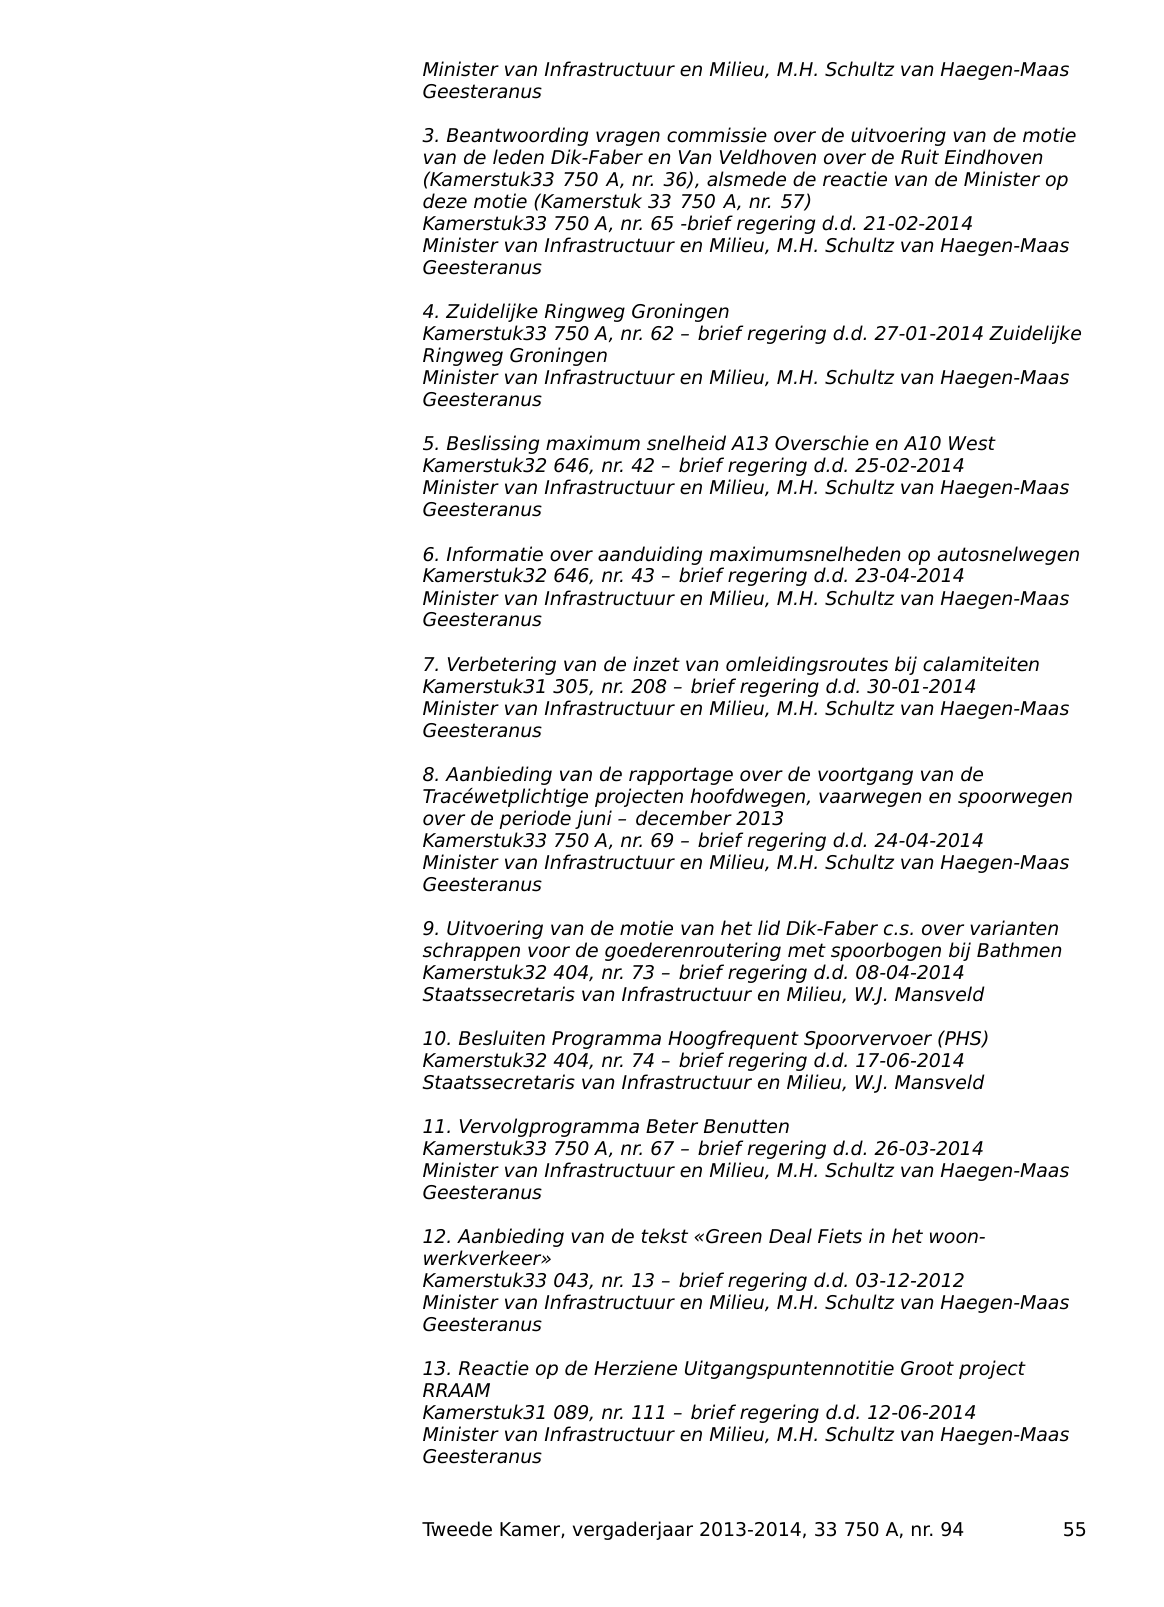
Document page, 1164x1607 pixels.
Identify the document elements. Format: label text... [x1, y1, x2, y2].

text 5. Beslissing maximum snelheid A13 Overschie en A10 West [422, 433, 1087, 455]
text Minister van Infrastructuur en Milieu, M.H. Schultz van Haegen-Maas Geesteranus [422, 367, 1087, 411]
text Kamerstuk32 646, nr. 43 – brief regering d.d. 23-04-2014 [422, 565, 1087, 587]
text 9. Uitvoering van de motie van het lid Dik-Faber c.s. over varianten schrappen voor de goederenroutering met spoorbogen bij Bathmen [422, 918, 1087, 962]
text Staatssecretaris van Infrastructuur en Milieu, W.J. Mansveld [422, 1072, 1087, 1094]
text 11. Vervolgprogramma Beter Benutten [422, 1116, 1087, 1138]
text Kamerstuk32 646, nr. 42 – brief regering d.d. 25-02-2014 [422, 455, 1087, 477]
text 8. Aanbieding van de rapportage over de voortgang van de Tracéwetplichtige projecten hoofdwegen, vaarwegen en spoorwegen over de periode juni – december 2013 [422, 764, 1087, 829]
text Minister van Infrastructuur en Milieu, M.H. Schultz van Haegen-Maas Geesteranus [422, 587, 1087, 631]
text Minister van Infrastructuur en Milieu, M.H. Schultz van Haegen-Maas Geesteranus [422, 697, 1087, 741]
text Kamerstuk33 750 A, nr. 67 – brief regering d.d. 26-03-2014 [422, 1138, 1087, 1160]
text Minister van Infrastructuur en Milieu, M.H. Schultz van Haegen-Maas Geesteranus [422, 852, 1087, 896]
text Minister van Infrastructuur en Milieu, M.H. Schultz van Haegen-Maas Geesteranus [422, 1160, 1087, 1204]
text 10. Besluiten Programma Hoogfrequent Spoorvervoer (PHS) [422, 1028, 1087, 1050]
text Kamerstuk32 404, nr. 73 – brief regering d.d. 08-04-2014 [422, 962, 1087, 984]
text Kamerstuk31 305, nr. 208 – brief regering d.d. 30-01-2014 [422, 676, 1087, 697]
text Staatssecretaris van Infrastructuur en Milieu, W.J. Mansveld [422, 984, 1087, 1006]
text Minister van Infrastructuur en Milieu, M.H. Schultz van Haegen-Maas Geesteranus [422, 235, 1087, 279]
text Kamerstuk33 750 A, nr. 62 – brief regering d.d. 27-01-2014 Zuidelijke Ringweg Groningen [422, 323, 1087, 367]
text Kamerstuk33 043, nr. 13 – brief regering d.d. 03-12-2012 [422, 1270, 1087, 1292]
text 7. Verbetering van de inzet van omleidingsroutes bij calamiteiten [422, 653, 1087, 676]
text Kamerstuk33 750 A, nr. 69 – brief regering d.d. 24-04-2014 [422, 829, 1087, 852]
text Minister van Infrastructuur en Milieu, M.H. Schultz van Haegen-Maas Geesteranus [422, 477, 1087, 521]
text Minister van Infrastructuur en Milieu, M.H. Schultz van Haegen-Maas Geesteranus [422, 1292, 1087, 1336]
text Kamerstuk32 404, nr. 74 – brief regering d.d. 17-06-2014 [422, 1050, 1087, 1072]
text Kamerstuk33 750 A, nr. 65 -brief regering d.d. 21-02-2014 [422, 213, 1087, 235]
text Minister van Infrastructuur en Milieu, M.H. Schultz van Haegen-Maas Geesteranus [422, 1424, 1087, 1468]
text Minister van Infrastructuur en Milieu, M.H. Schultz van Haegen-Maas Geesteranus [422, 59, 1087, 103]
text 6. Informatie over aanduiding maximumsnelheden op autosnelwegen [422, 543, 1087, 565]
text 13. Reactie op de Herziene Uitgangspuntennotitie Groot project RRAAM [422, 1358, 1087, 1402]
text 4. Zuidelijke Ringweg Groningen [422, 301, 1087, 323]
text 12. Aanbieding van de tekst «Green Deal Fiets in het woon-werkverkeer» [422, 1226, 1087, 1270]
text 3. Beantwoording vragen commissie over de uitvoering van de motie van de leden Dik-Faber en Van Veldhoven over de Ruit Eindhoven (Kamerstuk33 750 A, nr. 36), alsmede de reactie van de Minister op deze motie (Kamerstuk 33 750 A, nr. 57) [422, 125, 1087, 213]
text Kamerstuk31 089, nr. 111 – brief regering d.d. 12-06-2014 [422, 1402, 1087, 1424]
